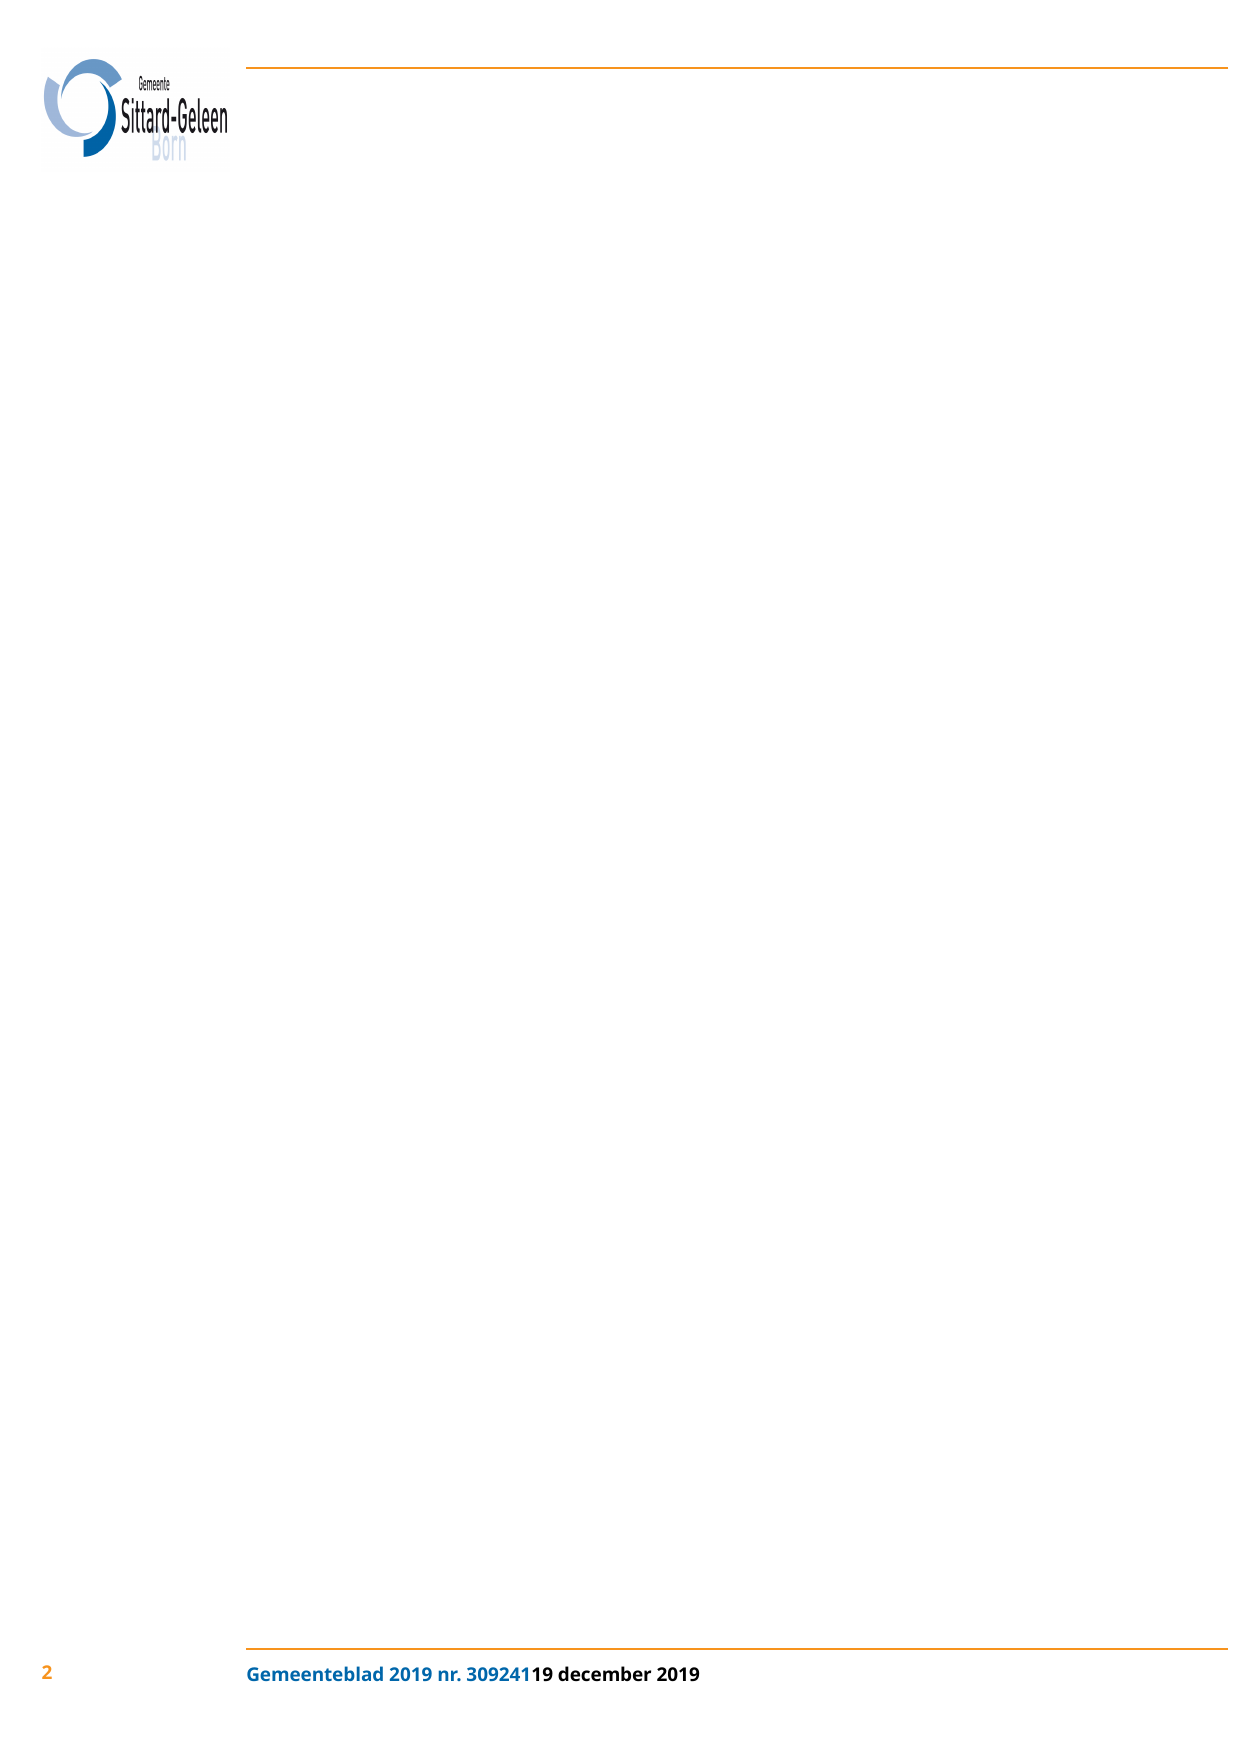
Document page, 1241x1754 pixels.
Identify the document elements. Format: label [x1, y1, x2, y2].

picture [41, 47, 231, 172]
